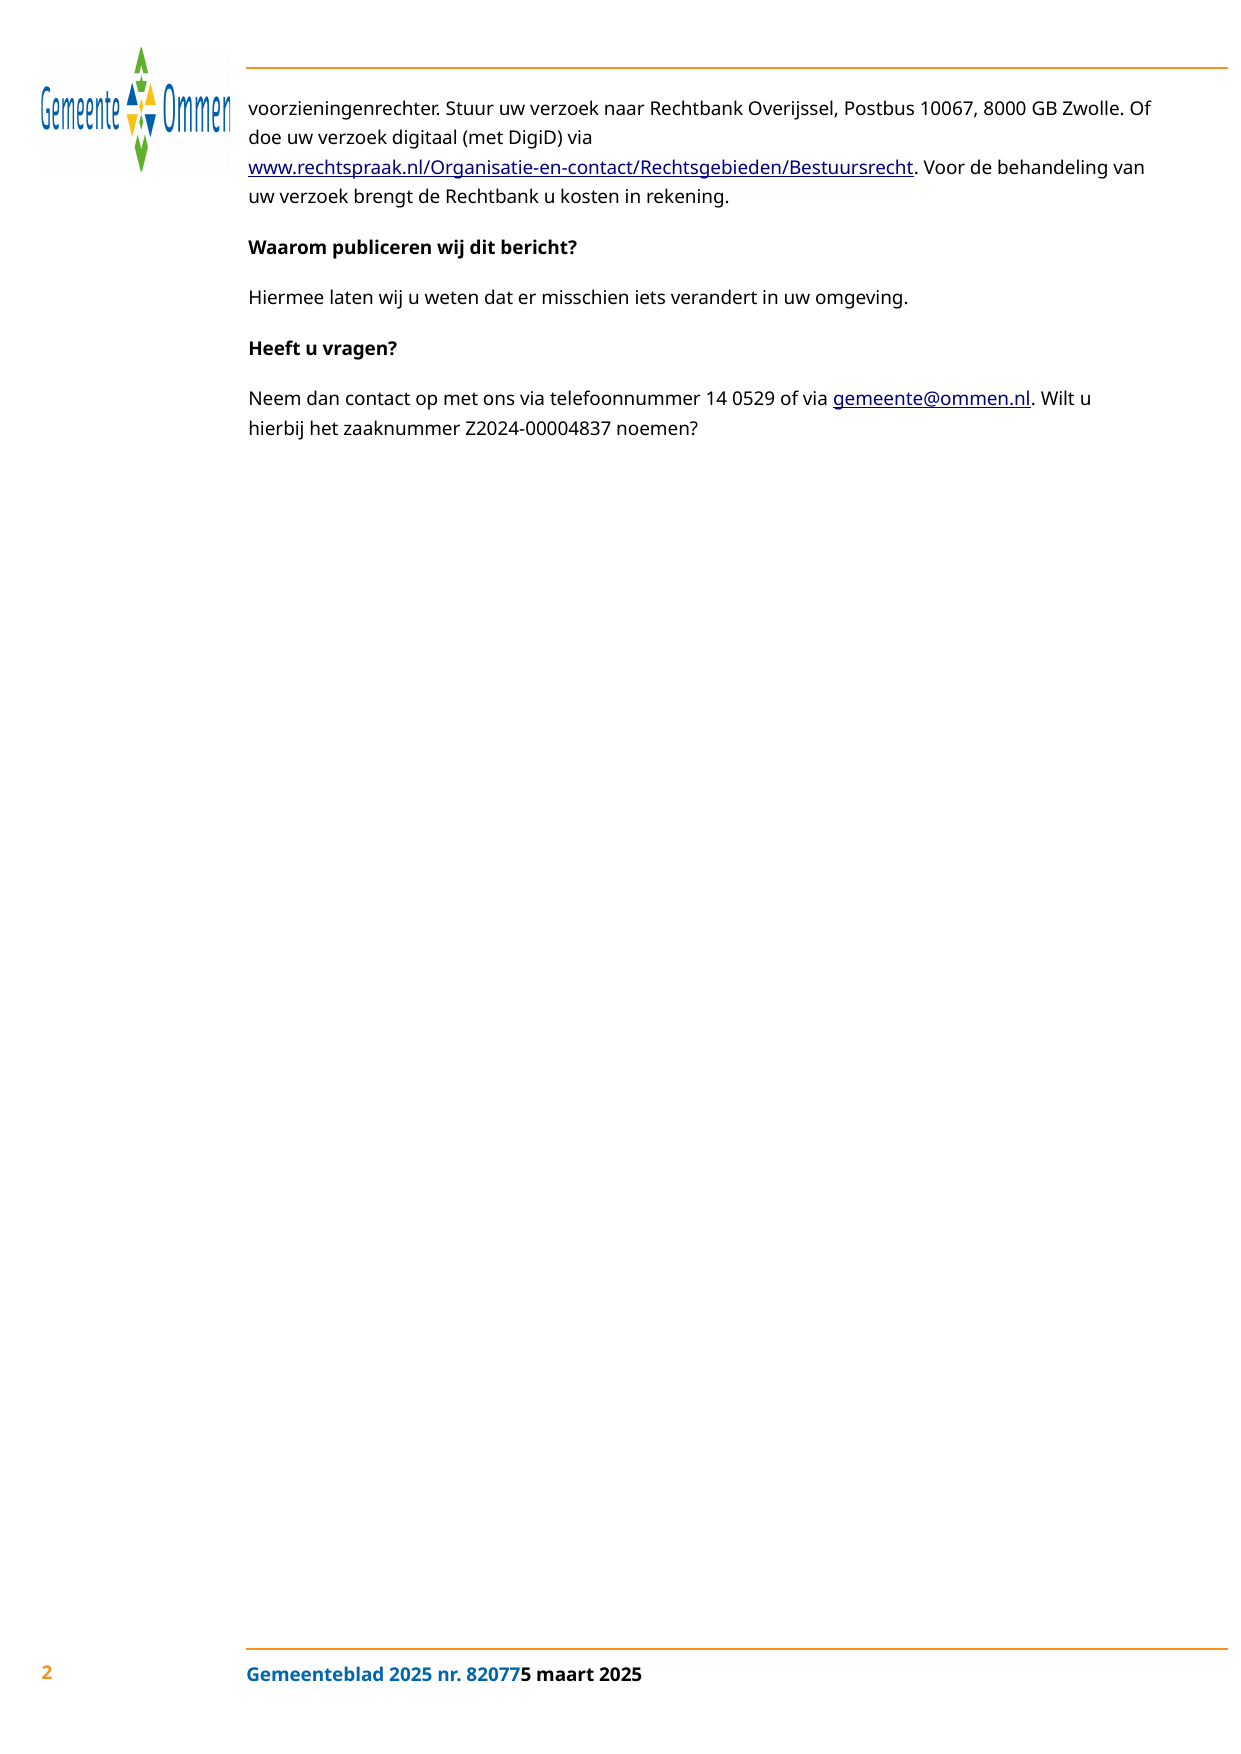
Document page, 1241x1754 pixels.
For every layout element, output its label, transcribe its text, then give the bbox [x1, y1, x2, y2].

text Heeft u vragen? [248, 335, 1152, 361]
text Hiermee laten wij u weten dat er misschien iets verandert in uw omgeving. [248, 284, 1152, 310]
picture [41, 47, 231, 172]
text voorzieningenrechter. Stuur uw verzoek naar Rechtbank Overijssel, Postbus 10067, 8000 GB Zwolle. Of doe uw verzoek digitaal (met DigiD) via www.rechtspraak.nl/Organisatie-en-contact/Rechtsgebieden/Bestuursrecht. Voor de behandeling van uw verzoek brengt de Rechtbank u kosten in rekening. [248, 95, 1152, 209]
text Neem dan contact op met ons via telefoonnummer 14 0529 of via gemeente@ommen.nl. Wilt u hierbij het zaaknummer Z2024-00004837 noemen? [248, 385, 1152, 441]
text Waarom publiceren wij dit bericht? [248, 234, 1152, 260]
